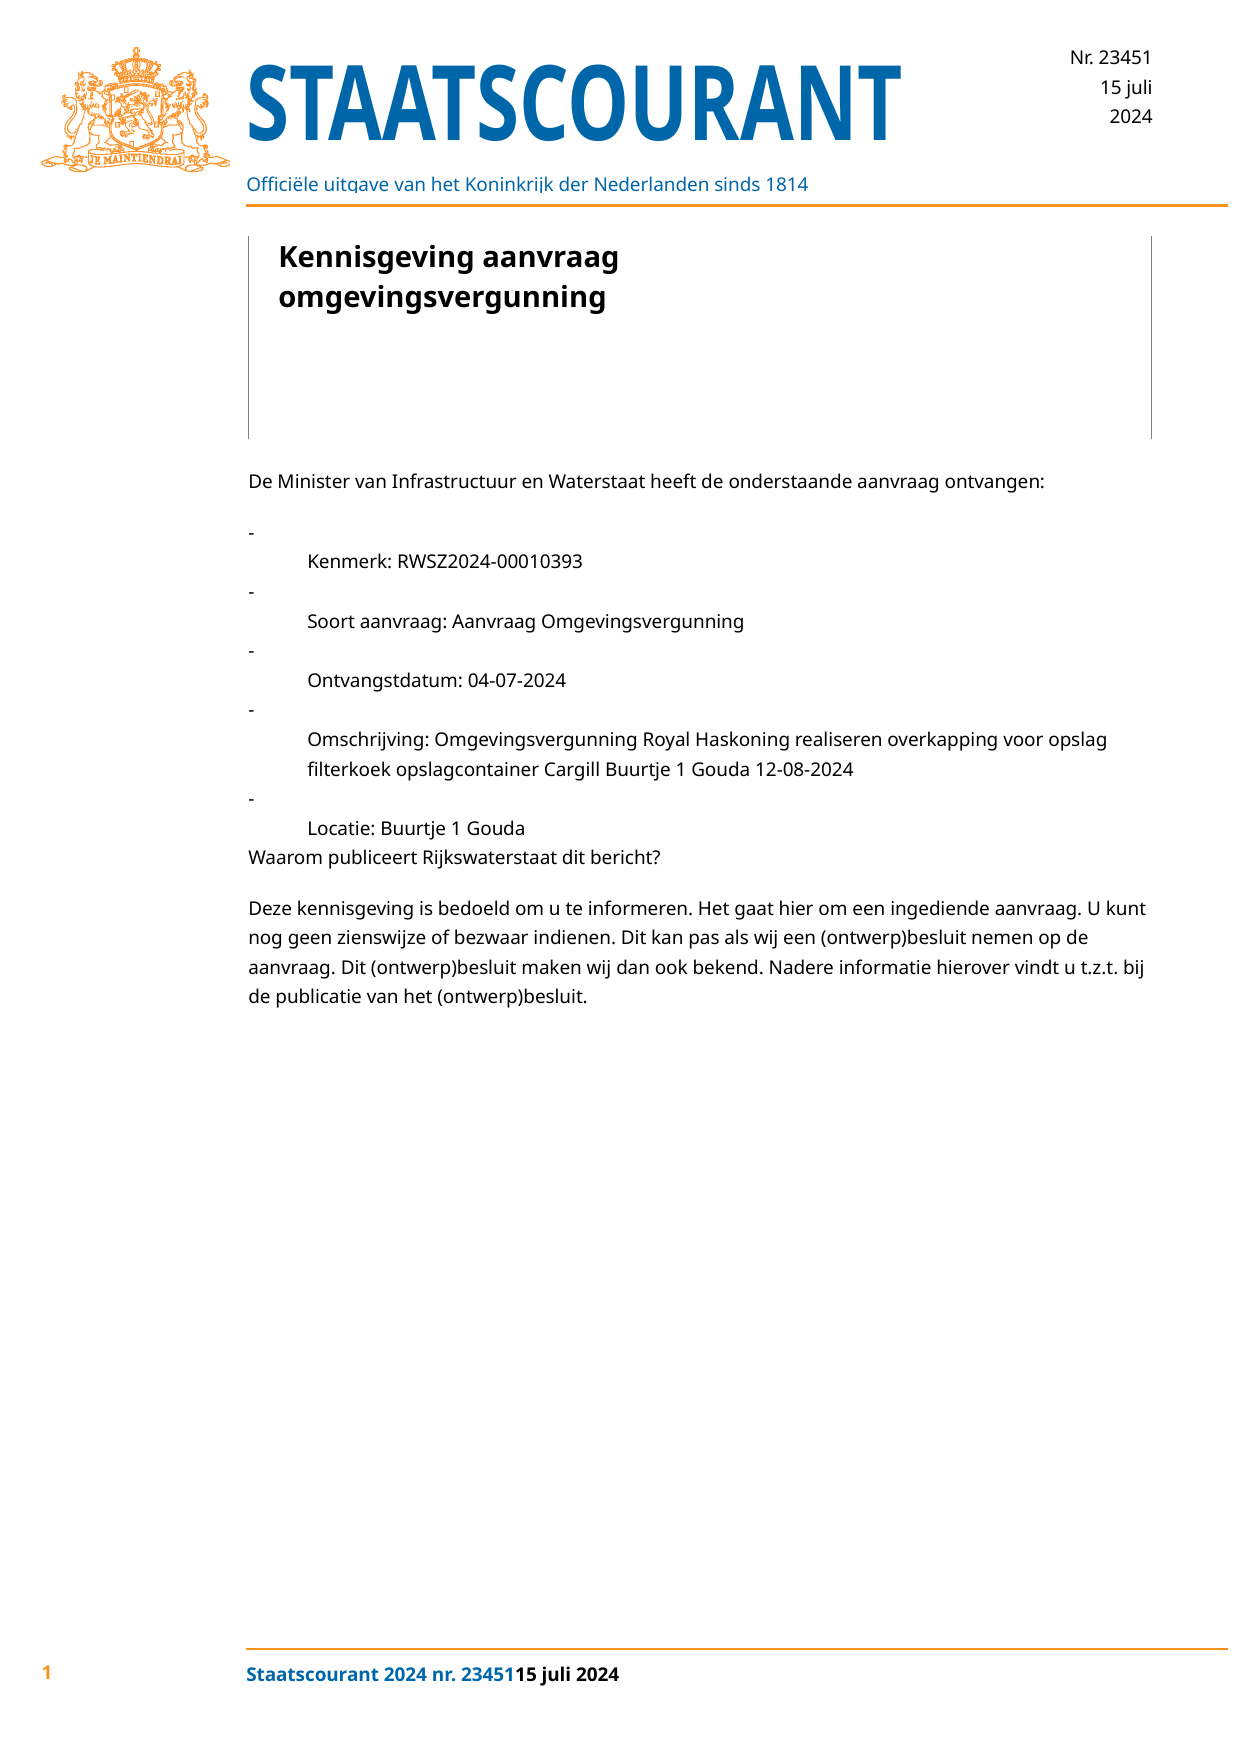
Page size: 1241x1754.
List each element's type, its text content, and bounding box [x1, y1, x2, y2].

list Ontvangstdatum: 04-07-2024 [248, 667, 1152, 693]
table_header Kennisgeving aanvraag omgevingsvergunning [249, 236, 850, 439]
table_header [850, 414, 1151, 439]
list Omschrijving: Omgevingsvergunning Royal Haskoning realiseren overkapping voor opslag filterkoek opslagcontainer Cargill Buurtje 1 Gouda 12-08-2024 [248, 726, 1152, 781]
text Deze kennisgeving is bedoeld om u te informeren. Het gaat hier om een ingediende aanvraag. U kunt nog geen zienswijze of bezwaar indienen. Dit kan pas als wij een (ontwerp)besluit nemen op de aanvraag. Dit (ontwerp)besluit maken wij dan ook bekend. Nadere informatie hierover vindt u t.z.t. bij de publicatie van het (ontwerp)besluit. [248, 895, 1152, 1009]
table_header [1090, 236, 1151, 413]
list Kenmerk: RWSZ2024-00010393 [248, 549, 1152, 574]
list Soort aanvraag: Aanvraag Omgevingsvergunning [248, 608, 1152, 633]
list Locatie: Buurtje 1 Gouda [248, 815, 1152, 841]
text De Minister van Infrastructuur en Waterstaat heeft de onderstaande aanvraag ontvangen: [248, 469, 1152, 494]
picture [41, 47, 231, 172]
picture [912, 236, 1090, 414]
text Waarom publiceert Rijkswaterstaat dit bericht? [248, 844, 1152, 870]
table_header [850, 236, 912, 413]
